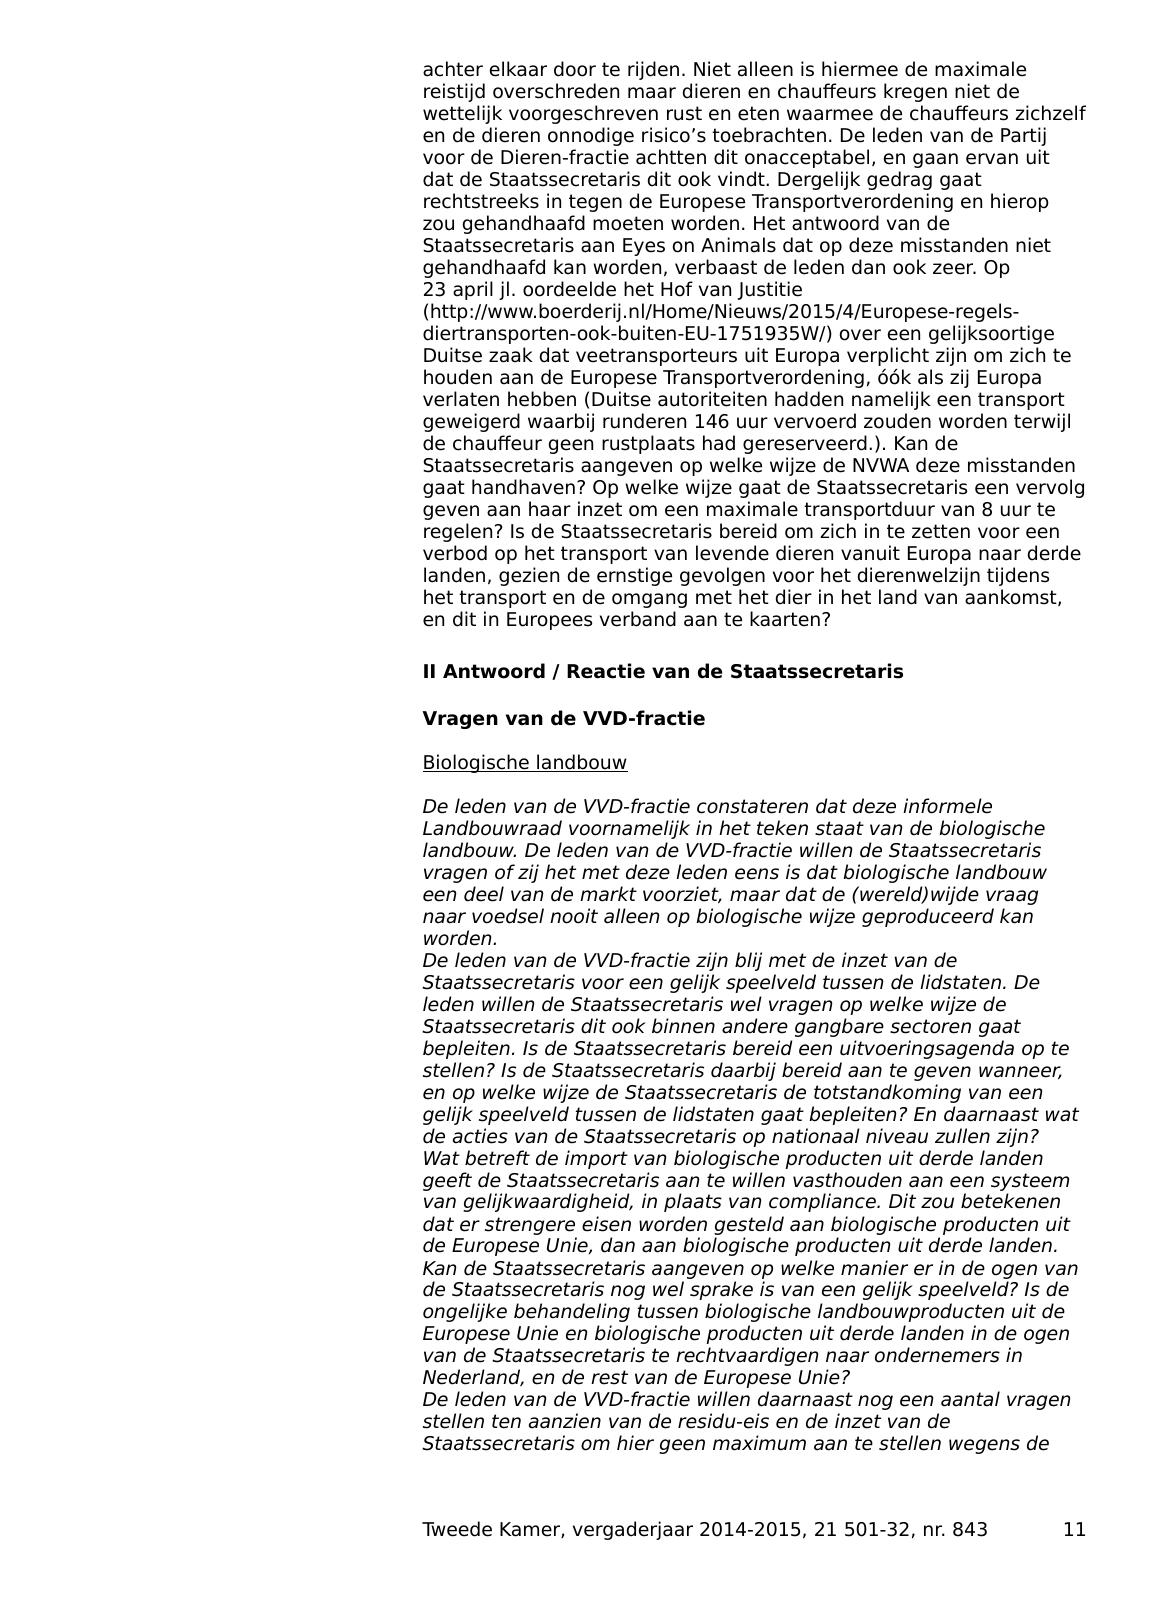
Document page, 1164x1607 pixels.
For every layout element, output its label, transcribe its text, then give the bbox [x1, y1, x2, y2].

subtitle Biologische landbouw [422, 752, 1087, 774]
text De leden van de VVD-fractie zijn blij met de inzet van de Staatssecretaris voor een gelijk speelveld tussen de lidstaten. De leden willen de Staatssecretaris wel vragen op welke wijze de Staatssecretaris dit ook binnen andere gangbare sectoren gaat bepleiten. Is de Staatssecretaris bereid een uitvoeringsagenda op te stellen? Is de Staatssecretaris daarbij bereid aan te geven wanneer, en op welke wijze de Staatssecretaris de totstandkoming van een gelijk speelveld tussen de lidstaten gaat bepleiten? En daarnaast wat de acties van de Staatssecretaris op nationaal niveau zullen zijn? [422, 950, 1087, 1147]
text De leden van de VVD-fractie willen daarnaast nog een aantal vragen stellen ten aanzien van de residu-eis en de inzet van de Staatssecretaris om hier geen maximum aan te stellen wegens de [422, 1389, 1087, 1455]
text Wat betreft de import van biologische producten uit derde landen geeft de Staatssecretaris aan te willen vasthouden aan een systeem van gelijkwaardigheid, in plaats van compliance. Dit zou betekenen dat er strengere eisen worden gesteld aan biologische producten uit de Europese Unie, dan aan biologische producten uit derde landen. Kan de Staatssecretaris aangeven op welke manier er in de ogen van de Staatssecretaris nog wel sprake is van een gelijk speelveld? Is de ongelijke behandeling tussen biologische landbouwproducten uit de Europese Unie en biologische producten uit derde landen in de ogen van de Staatssecretaris te rechtvaardigen naar ondernemers in Nederland, en de rest van de Europese Unie? [422, 1147, 1087, 1389]
text achter elkaar door te rijden. Niet alleen is hiermee de maximale reistijd overschreden maar dieren en chauffeurs kregen niet de wettelijk voorgeschreven rust en eten waarmee de chauffeurs zichzelf en de dieren onnodige risico’s toebrachten. De leden van de Partij voor de Dieren-fractie achtten dit onacceptabel, en gaan ervan uit dat de Staatssecretaris dit ook vindt. Dergelijk gedrag gaat rechtstreeks in tegen de Europese Transportverordening en hierop zou gehandhaafd moeten worden. Het antwoord van de Staatssecretaris aan Eyes on Animals dat op deze misstanden niet gehandhaafd kan worden, verbaast de leden dan ook zeer. Op 23 april jl. oordeelde het Hof van Justitie (http://www.boerderij.nl/Home/Nieuws/2015/4/Europese-regels-diertransporten-ook-buiten-EU-1751935W/) over een gelijksoortige Duitse zaak dat veetransporteurs uit Europa verplicht zijn om zich te houden aan de Europese Transportverordening, óók als zij Europa verlaten hebben (Duitse autoriteiten hadden namelijk een transport geweigerd waarbij runderen 146 uur vervoerd zouden worden terwijl de chauffeur geen rustplaats had gereserveerd.). Kan de Staatssecretaris aangeven op welke wijze de NVWA deze misstanden gaat handhaven? Op welke wijze gaat de Staatssecretaris een vervolg geven aan haar inzet om een maximale transportduur van 8 uur te regelen? Is de Staatssecretaris bereid om zich in te zetten voor een verbod op het transport van levende dieren vanuit Europa naar derde landen, gezien de ernstige gevolgen voor het dierenwelzijn tijdens het transport en de omgang met het dier in het land van aankomst, en dit in Europees verband aan te kaarten? [422, 59, 1087, 631]
subtitle Vragen van de VVD-fractie [422, 707, 1087, 729]
text De leden van de VVD-fractie constateren dat deze informele Landbouwraad voornamelijk in het teken staat van de biologische landbouw. De leden van de VVD-fractie willen de Staatssecretaris vragen of zij het met deze leden eens is dat biologische landbouw een deel van de markt voorziet, maar dat de (wereld)wijde vraag naar voedsel nooit alleen op biologische wijze geproduceerd kan worden. [422, 796, 1087, 950]
subtitle II Antwoord / Reactie van de Staatssecretaris [422, 661, 1087, 682]
